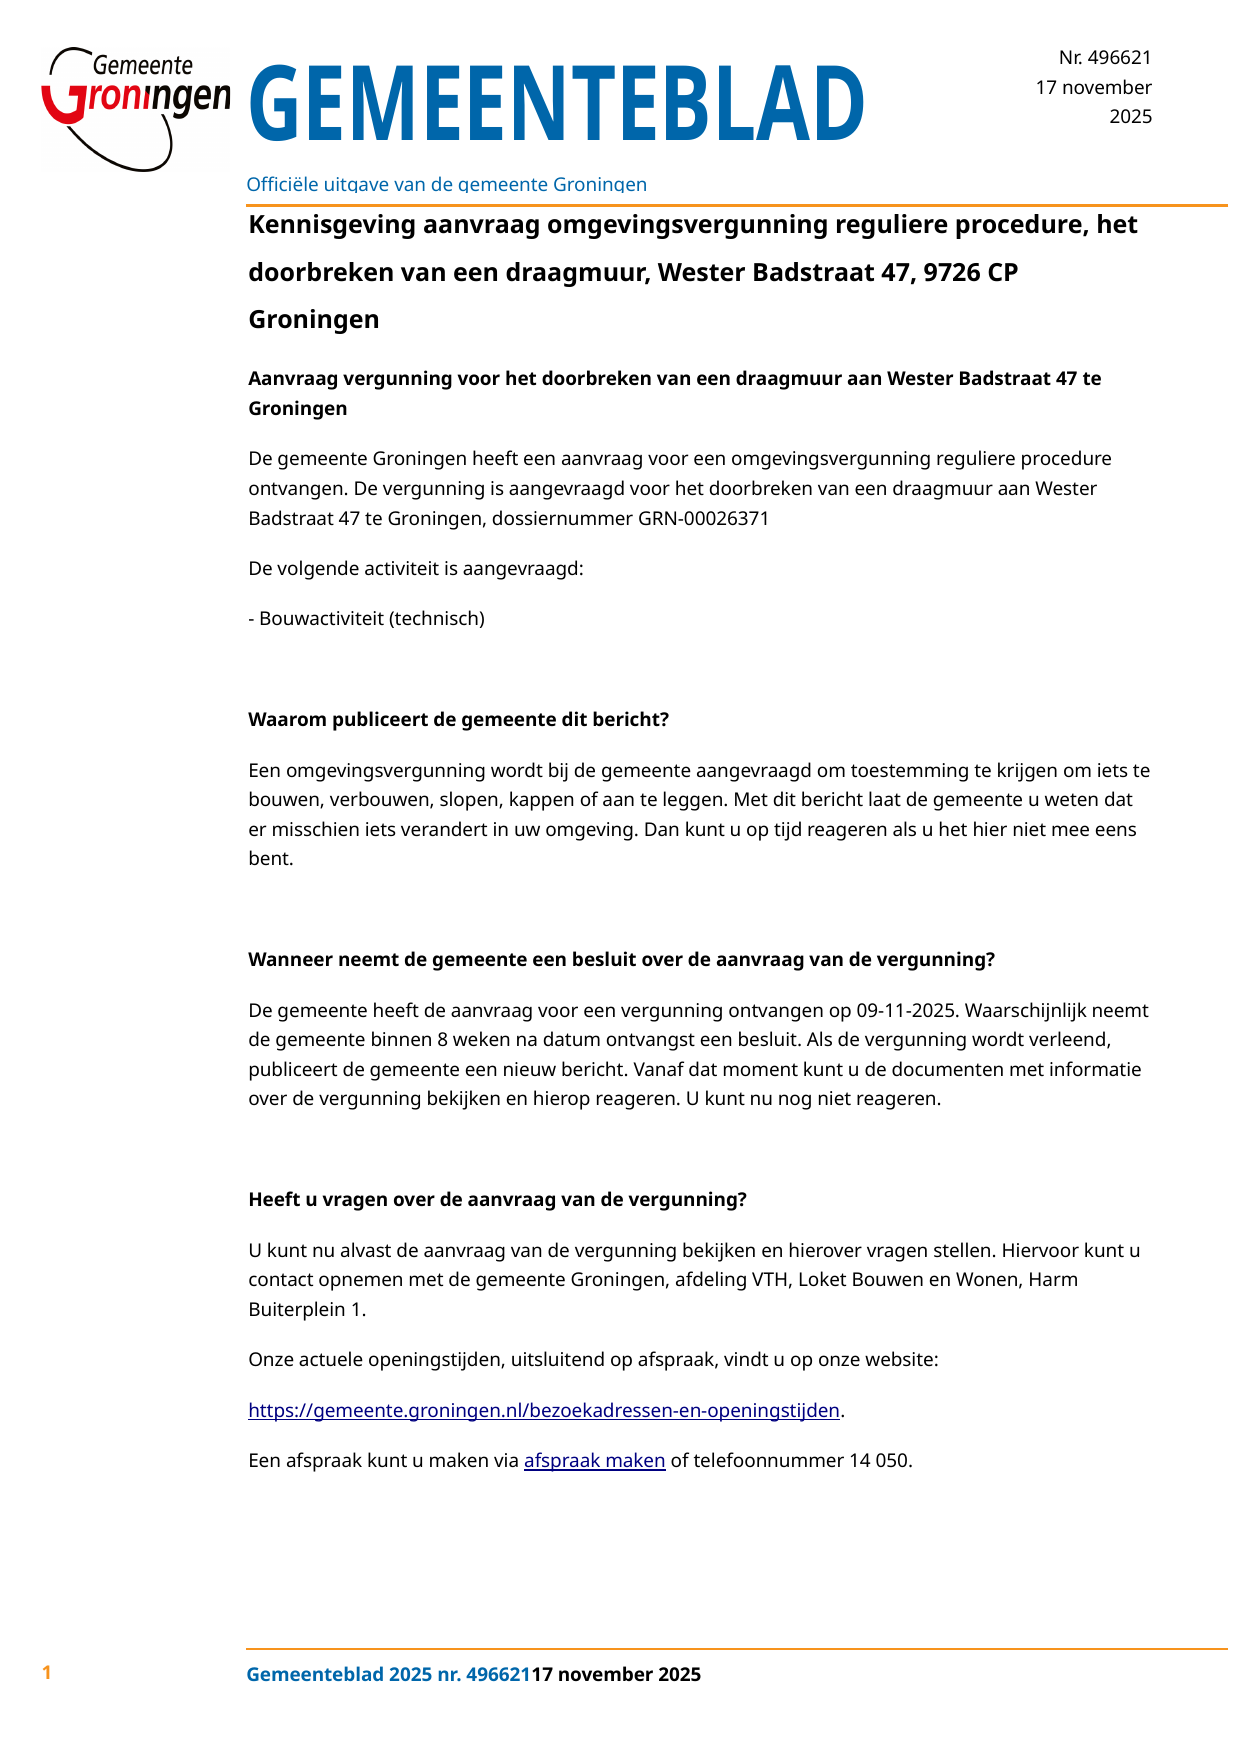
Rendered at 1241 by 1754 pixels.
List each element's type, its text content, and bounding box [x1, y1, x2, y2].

text Waarom publiceert de gemeente dit bericht? [248, 706, 1152, 732]
text Kennisgeving aanvraag omgevingsvergunning reguliere procedure, het doorbreken van een draagmuur, Wester Badstraat 47, 9726 CP Groningen [248, 207, 1152, 336]
text De gemeente Groningen heeft een aanvraag voor een omgevingsvergunning reguliere procedure ontvangen. De vergunning is aangevraagd voor het doorbreken van een draagmuur aan Wester Badstraat 47 te Groningen, dossiernummer GRN-00026371 [248, 446, 1152, 530]
text De gemeente heeft de aanvraag voor een vergunning ontvangen op 09-11-2025. Waarschijnlijk neemt de gemeente binnen 8 weken na datum ontvangst een besluit. Als de vergunning wordt verleend, publiceert de gemeente een nieuw bericht. Vanaf dat moment kunt u de documenten met informatie over de vergunning bekijken en hierop reageren. U kunt nu nog niet reageren. [248, 997, 1152, 1111]
text - Bouwactiviteit (technisch) [248, 606, 1152, 631]
text https://gemeente.groningen.nl/bezoekadressen-en-openingstijden. [248, 1397, 1152, 1422]
text Een omgevingsvergunning wordt bij de gemeente aangevraagd om toestemming te krijgen om iets te bouwen, verbouwen, slopen, kappen of aan te leggen. Met dit bericht laat de gemeente u weten dat er misschien iets verandert in uw omgeving. Dan kunt u op tijd reageren als u het hier niet mee eens bent. [248, 757, 1152, 871]
text Heeft u vragen over de aanvraag van de vergunning? [248, 1186, 1152, 1212]
text Aanvraag vergunning voor het doorbreken van een draagmuur aan Wester Badstraat 47 te Groningen [248, 366, 1152, 421]
text U kunt nu alvast de aanvraag van de vergunning bekijken en hierover vragen stellen. Hiervoor kunt u contact opnemen met de gemeente Groningen, afdeling VTH, Loket Bouwen en Wonen, Harm Buiterplein 1. [248, 1237, 1152, 1322]
picture [41, 47, 231, 172]
text Een afspraak kunt u maken via afspraak maken of telefoonnummer 14 050. [248, 1447, 1152, 1473]
text De volgende activiteit is aangevraagd: [248, 555, 1152, 581]
text Onze actuele openingstijden, uitsluitend op afspraak, vindt u op onze website: [248, 1346, 1152, 1372]
text Wanneer neemt de gemeente een besluit over de aanvraag van de vergunning? [248, 946, 1152, 972]
